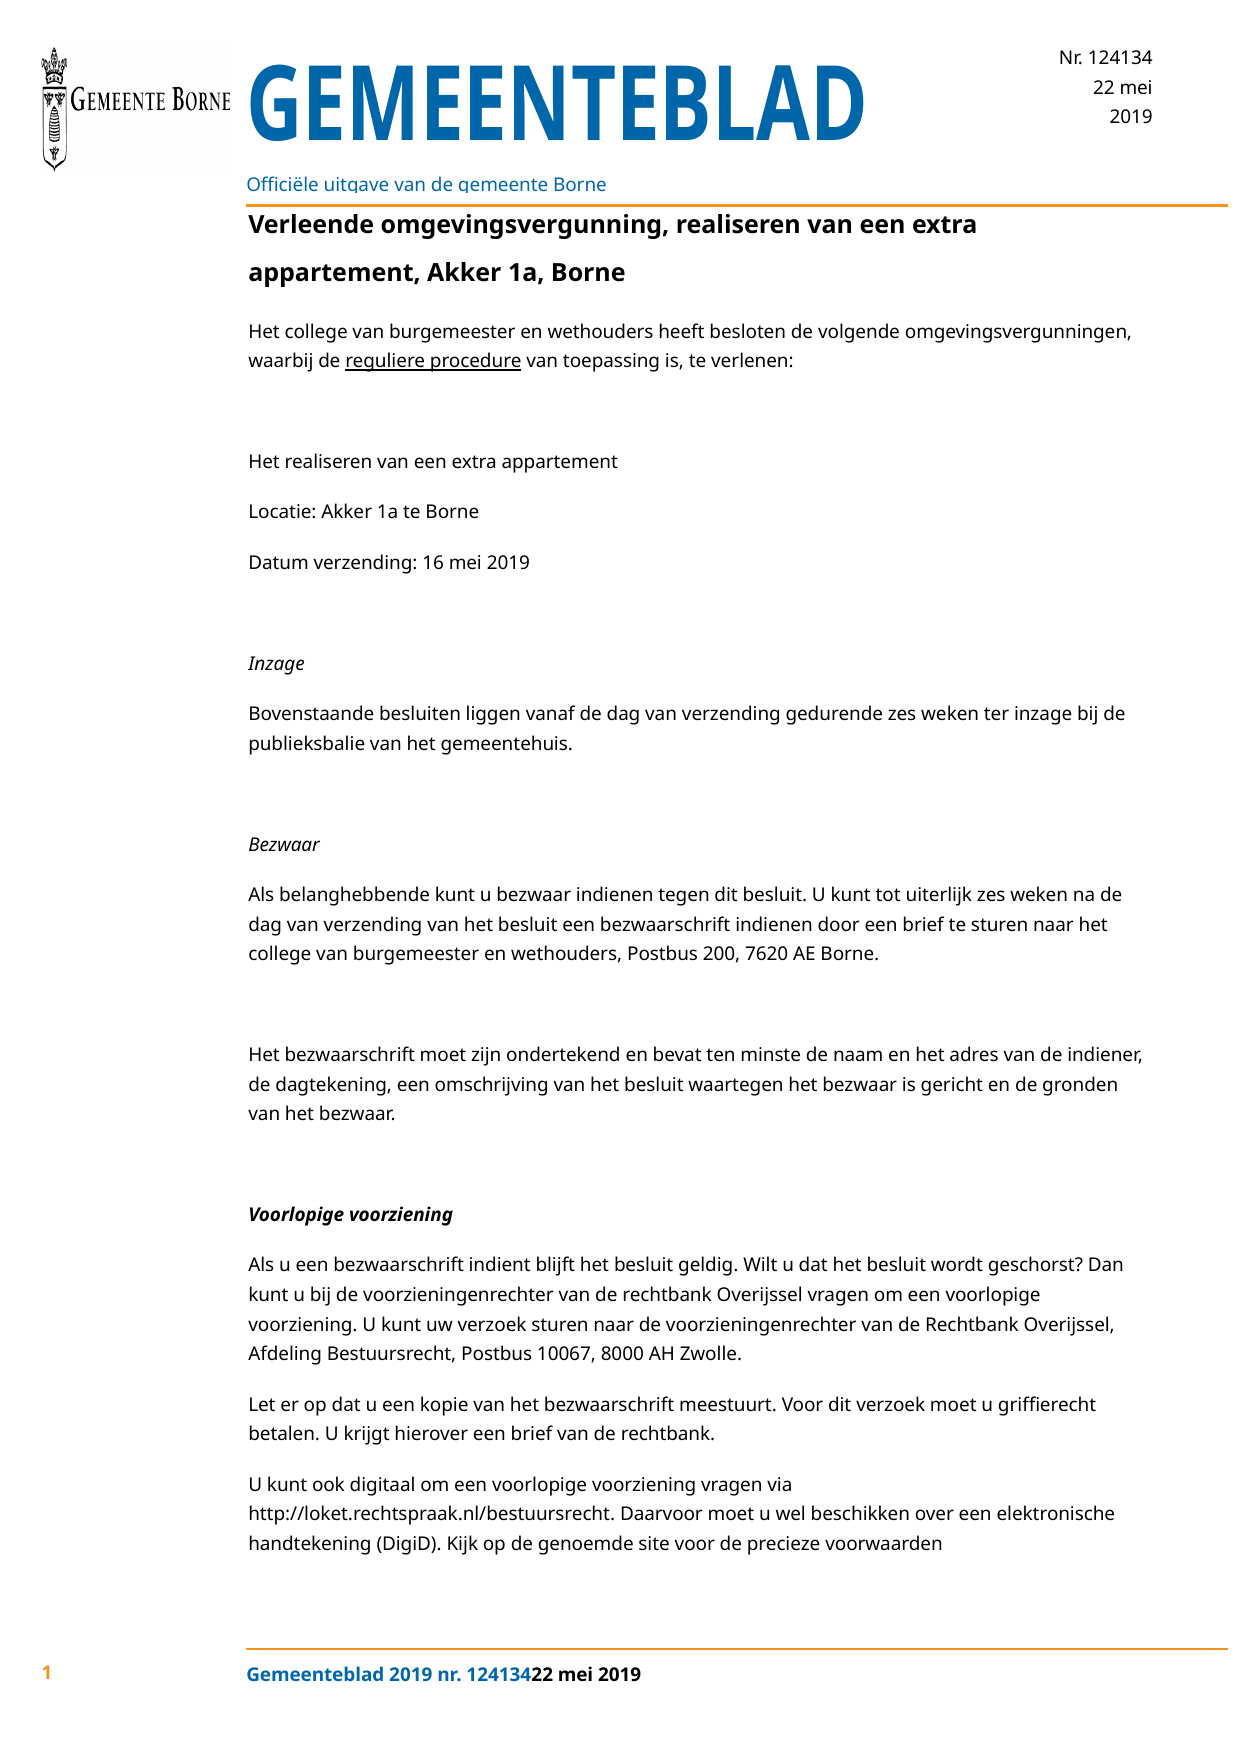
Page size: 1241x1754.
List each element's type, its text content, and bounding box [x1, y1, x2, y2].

text Het college van burgemeester en wethouders heeft besloten de volgende omgevingsvergunningen, waarbij de reguliere procedure van toepassing is, te verlenen: [248, 318, 1152, 373]
text Voorlopige voorziening [248, 1201, 1152, 1227]
text Let er op dat u een kopie van het bezwaarschrift meestuurt. Voor dit verzoek moet u griffierecht betalen. U krijgt hierover een brief van de rechtbank. [248, 1391, 1152, 1446]
text Inzage [248, 650, 1152, 676]
text Als belanghebbende kunt u bezwaar indienen tegen dit besluit. U kunt tot uiterlijk zes weken na de dag van verzending van het besluit een bezwaarschrift indienen door een brief te sturen naar het college van burgemeester en wethouders, Postbus 200, 7620 AE Borne. [248, 881, 1152, 966]
text Het bezwaarschrift moet zijn ondertekend en bevat ten minste de naam en het adres van de indiener, de dagtekening, een omschrijving van het besluit waartegen het bezwaar is gericht en de gronden van het bezwaar. [248, 1041, 1152, 1126]
picture [41, 47, 231, 172]
text Bezwaar [248, 831, 1152, 857]
text U kunt ook digitaal om een voorlopige voorziening vragen via http://loket.rechtspraak.nl/bestuursrecht. Daarvoor moet u wel beschikken over een elektronische handtekening (DigiD). Kijk op de genoemde site voor de precieze voorwaarden [248, 1471, 1152, 1556]
text Bovenstaande besluiten liggen vanaf de dag van verzending gedurende zes weken ter inzage bij de publieksbalie van het gemeentehuis. [248, 700, 1152, 756]
text Locatie: Akker 1a te Borne [248, 499, 1152, 524]
text Verleende omgevingsvergunning, realiseren van een extra appartement, Akker 1a, Borne [248, 207, 1152, 288]
text Als u een bezwaarschrift indient blijft het besluit geldig. Wilt u dat het besluit wordt geschorst? Dan kunt u bij de voorzieningenrechter van de rechtbank Overijssel vragen om een voorlopige voorziening. U kunt uw verzoek sturen naar de voorzieningenrechter van de Rechtbank Overijssel, Afdeling Bestuursrecht, Postbus 10067, 8000 AH Zwolle. [248, 1252, 1152, 1366]
text Het realiseren van een extra appartement [248, 448, 1152, 474]
text Datum verzending: 16 mei 2019 [248, 549, 1152, 575]
